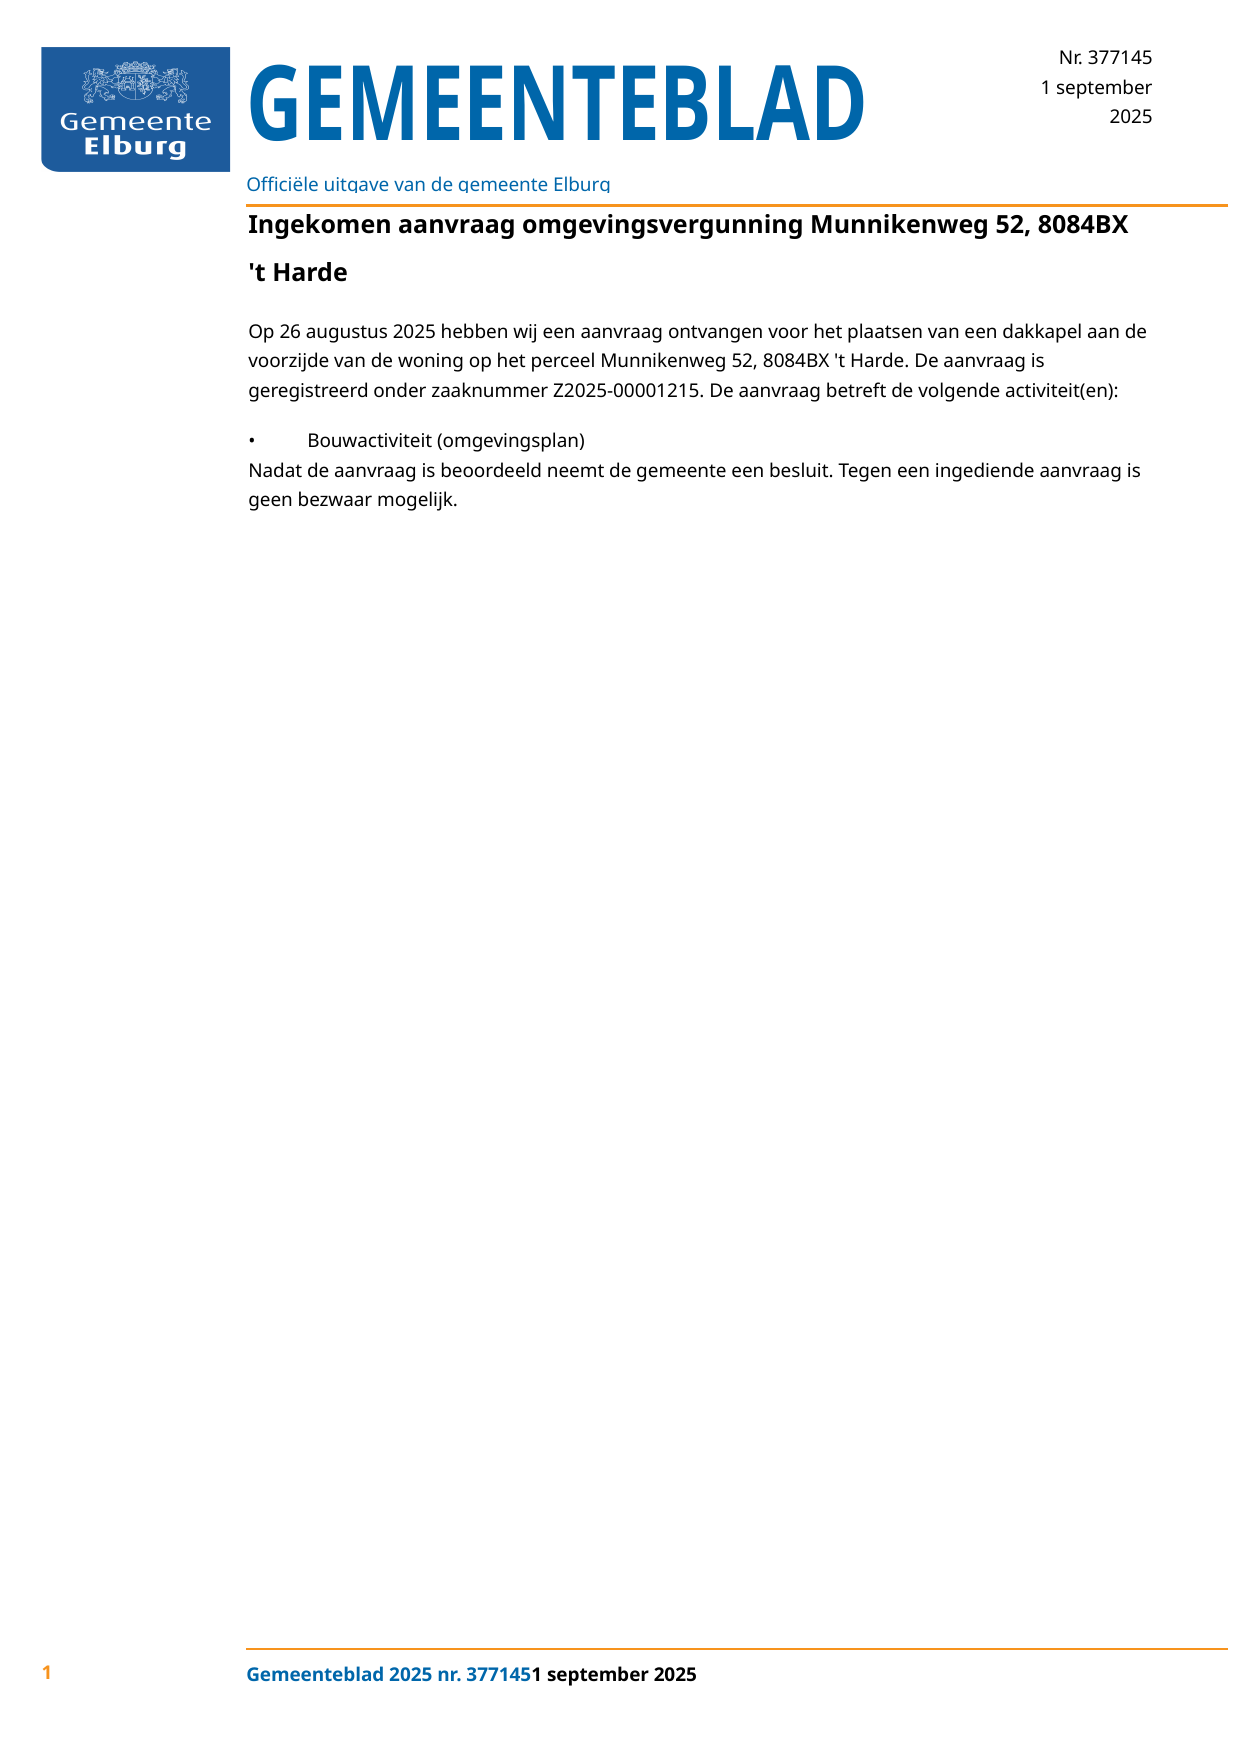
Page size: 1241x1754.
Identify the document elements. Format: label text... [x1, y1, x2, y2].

text Ingekomen aanvraag omgevingsvergunning Munnikenweg 52, 8084BX 't Harde [248, 207, 1152, 288]
text Nadat de aanvraag is beoordeeld neemt de gemeente een besluit. Tegen een ingediende aanvraag is geen bezwaar mogelijk. [248, 457, 1152, 512]
picture [41, 47, 231, 172]
list Bouwactiviteit (omgevingsplan) [248, 427, 1152, 453]
text Op 26 augustus 2025 hebben wij een aanvraag ontvangen voor het plaatsen van een dakkapel aan de voorzijde van de woning op het perceel Munnikenweg 52, 8084BX 't Harde. De aanvraag is geregistreerd onder zaaknummer Z2025-00001215. De aanvraag betreft de volgende activiteit(en): [248, 318, 1152, 403]
